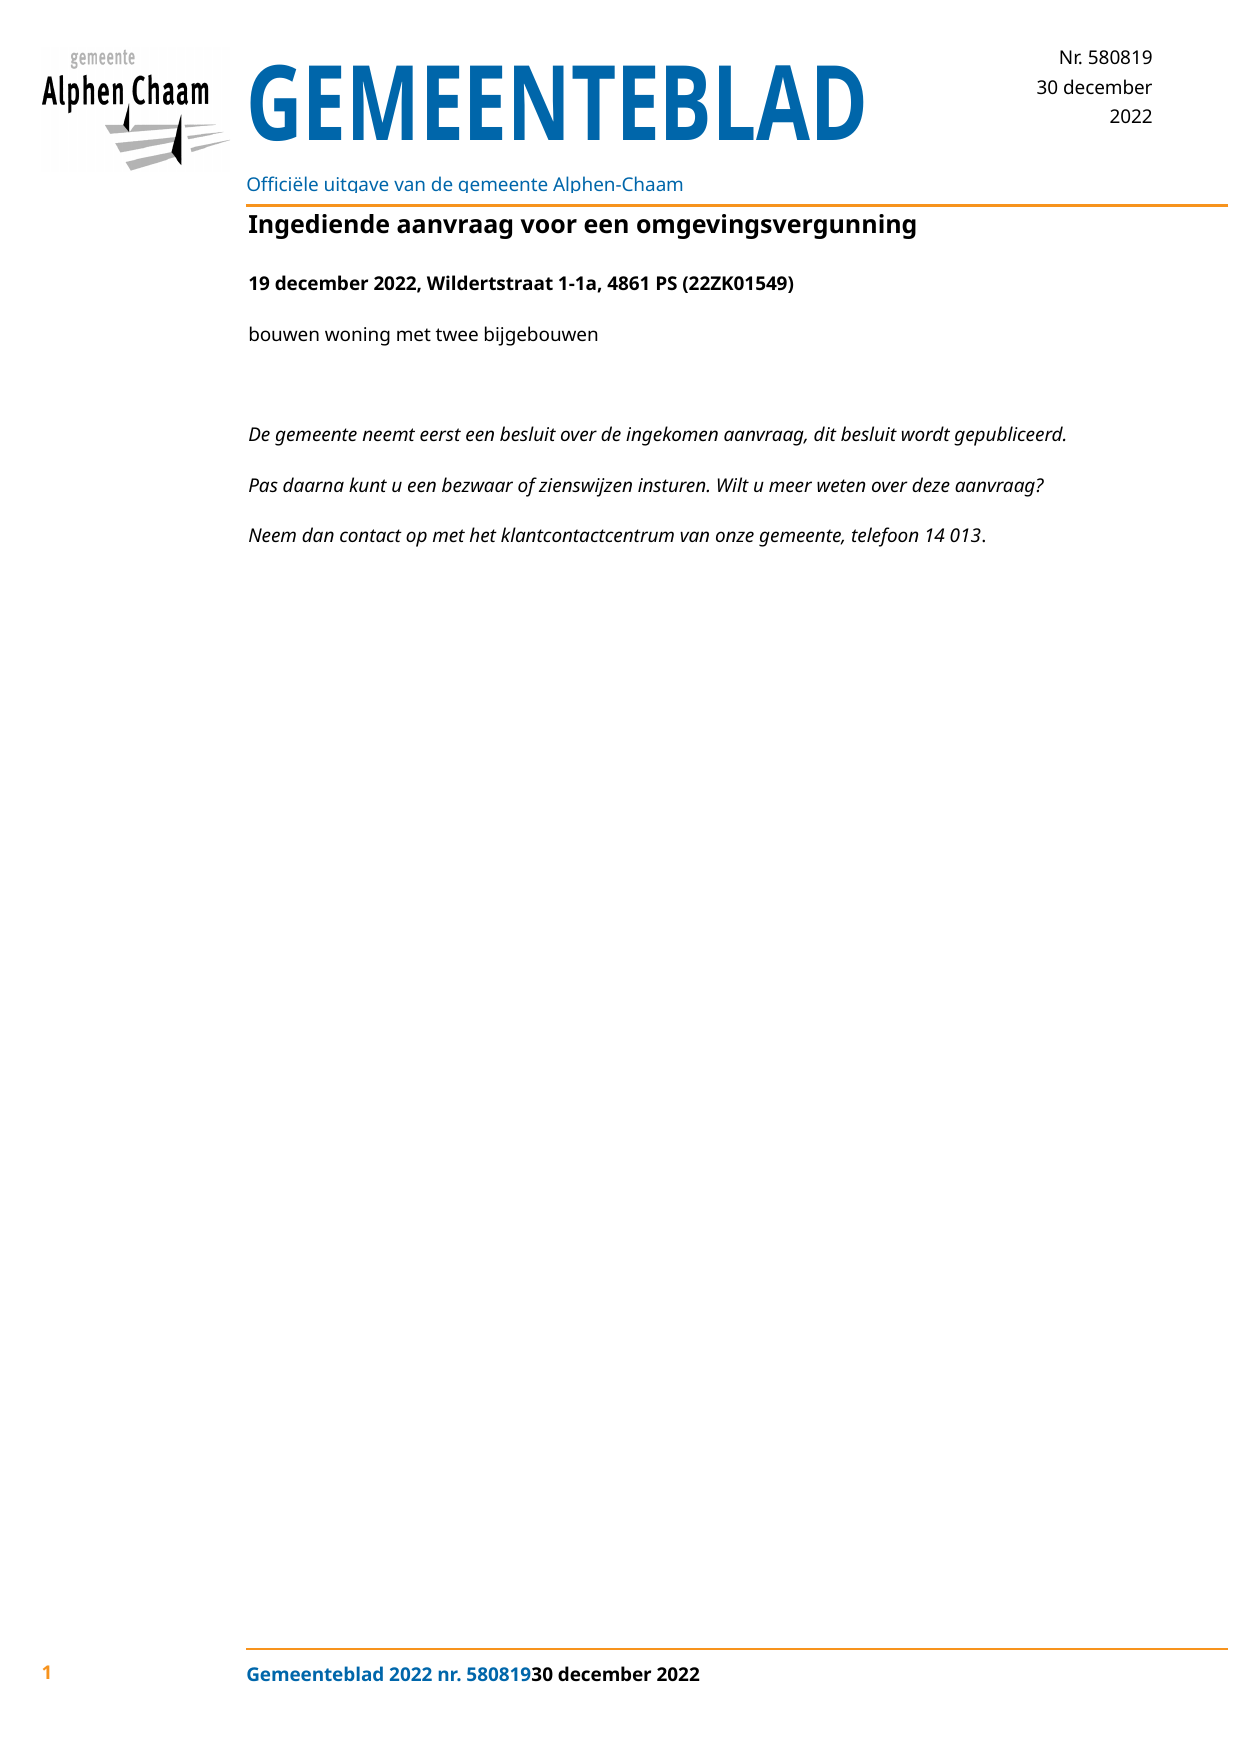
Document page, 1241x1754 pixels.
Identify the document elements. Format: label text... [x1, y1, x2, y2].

text Neem dan contact op met het klantcontactcentrum van onze gemeente, telefoon 14 013. [248, 522, 1152, 548]
text bouwen woning met twee bijgebouwen [248, 321, 1152, 346]
text 19 december 2022, Wildertstraat 1-1a, 4861 PS (22ZK01549) [248, 270, 1152, 296]
text Pas daarna kunt u een bezwaar of zienswijzen insturen. Wilt u meer weten over deze aanvraag? [248, 472, 1152, 498]
text Ingediende aanvraag voor een omgevingsvergunning [248, 207, 1152, 241]
picture [41, 47, 231, 172]
text De gemeente neemt eerst een besluit over de ingekomen aanvraag, dit besluit wordt gepubliceerd. [248, 422, 1152, 447]
